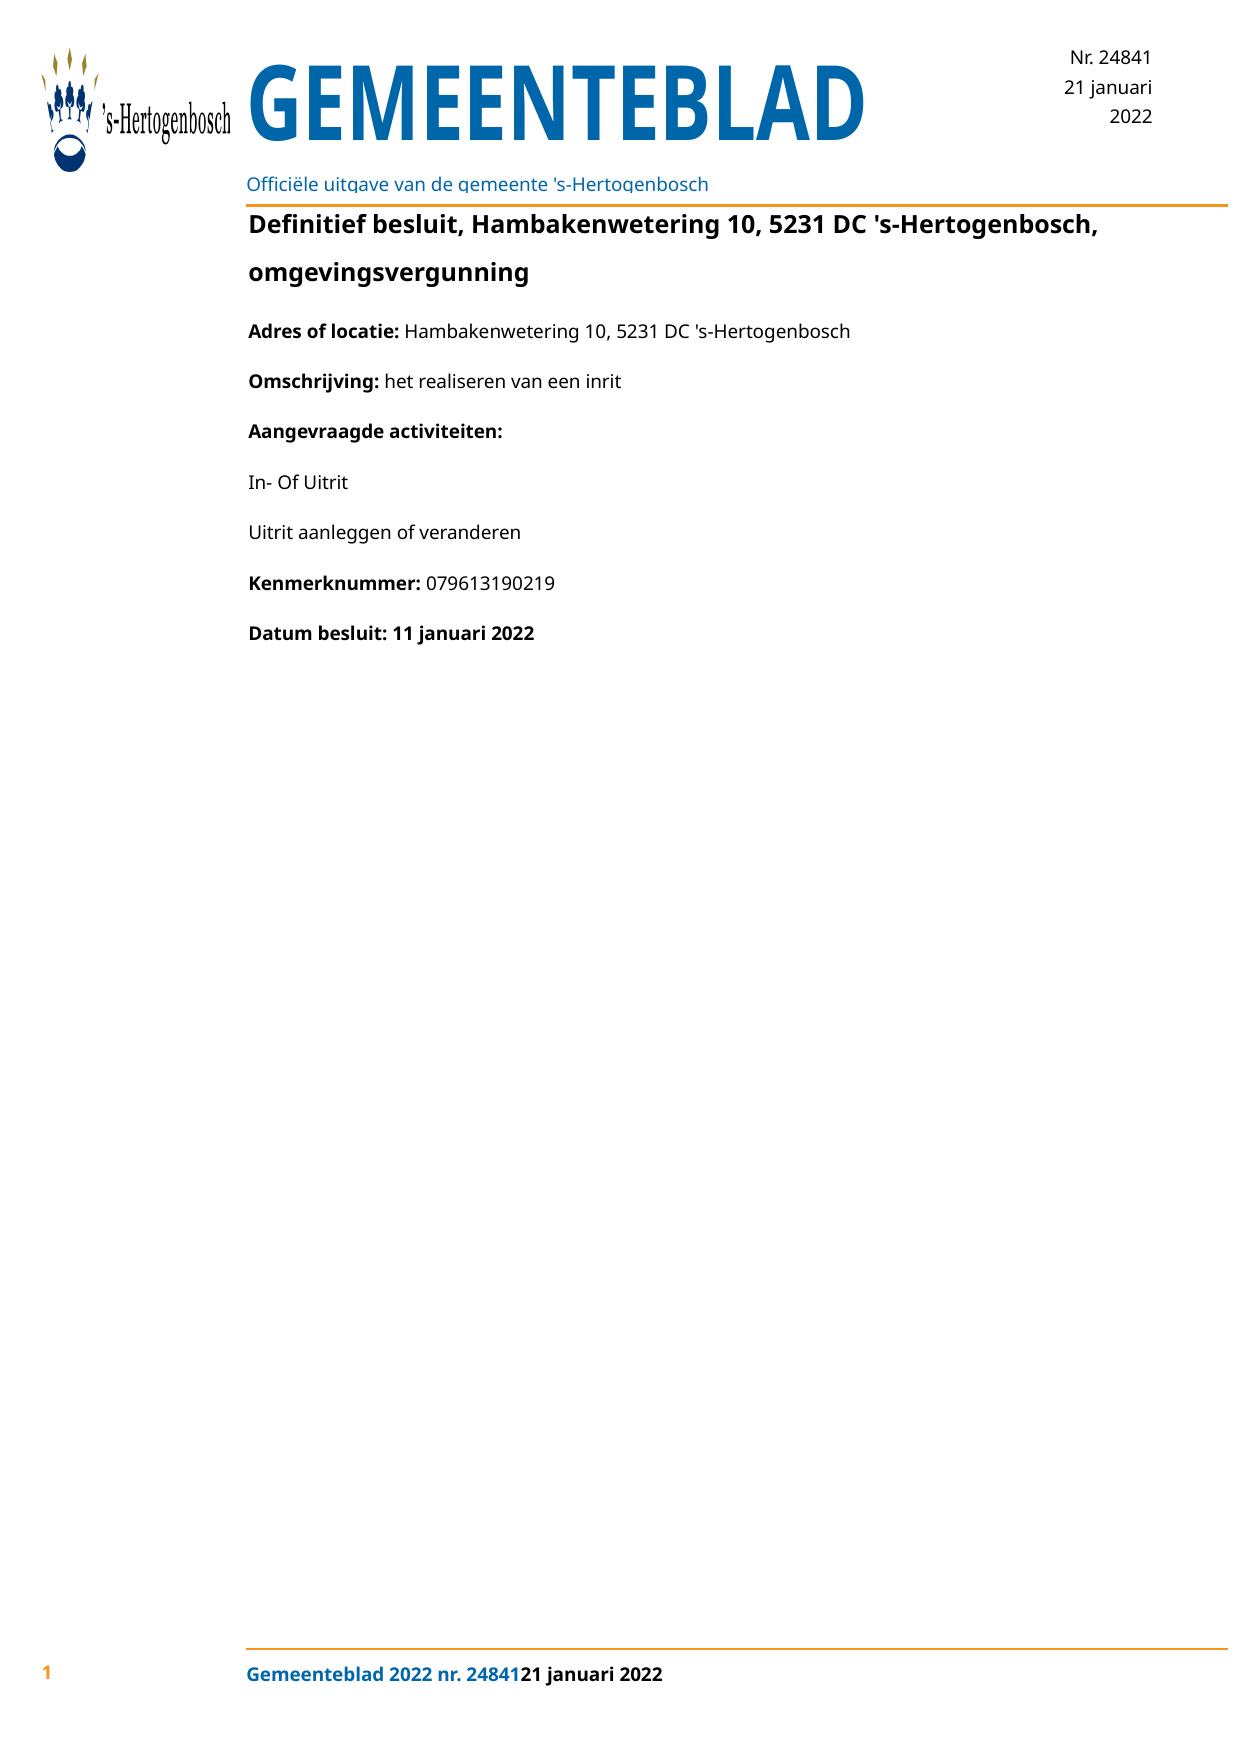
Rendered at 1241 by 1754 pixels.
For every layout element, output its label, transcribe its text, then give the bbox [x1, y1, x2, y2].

text In- Of Uitrit [248, 469, 1152, 495]
text Omschrijving: het realiseren van een inrit [248, 368, 1152, 394]
text Kenmerknummer: 079613190219 [248, 570, 1152, 596]
text Aangevraagde activiteiten: [248, 419, 1152, 444]
text Definitief besluit, Hambakenwetering 10, 5231 DC 's-Hertogenbosch, omgevingsvergunning [248, 207, 1152, 288]
text Adres of locatie: Hambakenwetering 10, 5231 DC 's-Hertogenbosch [248, 318, 1152, 344]
text Datum besluit: 11 januari 2022 [248, 620, 1152, 646]
text Uitrit aanleggen of veranderen [248, 519, 1152, 545]
picture [41, 47, 231, 172]
